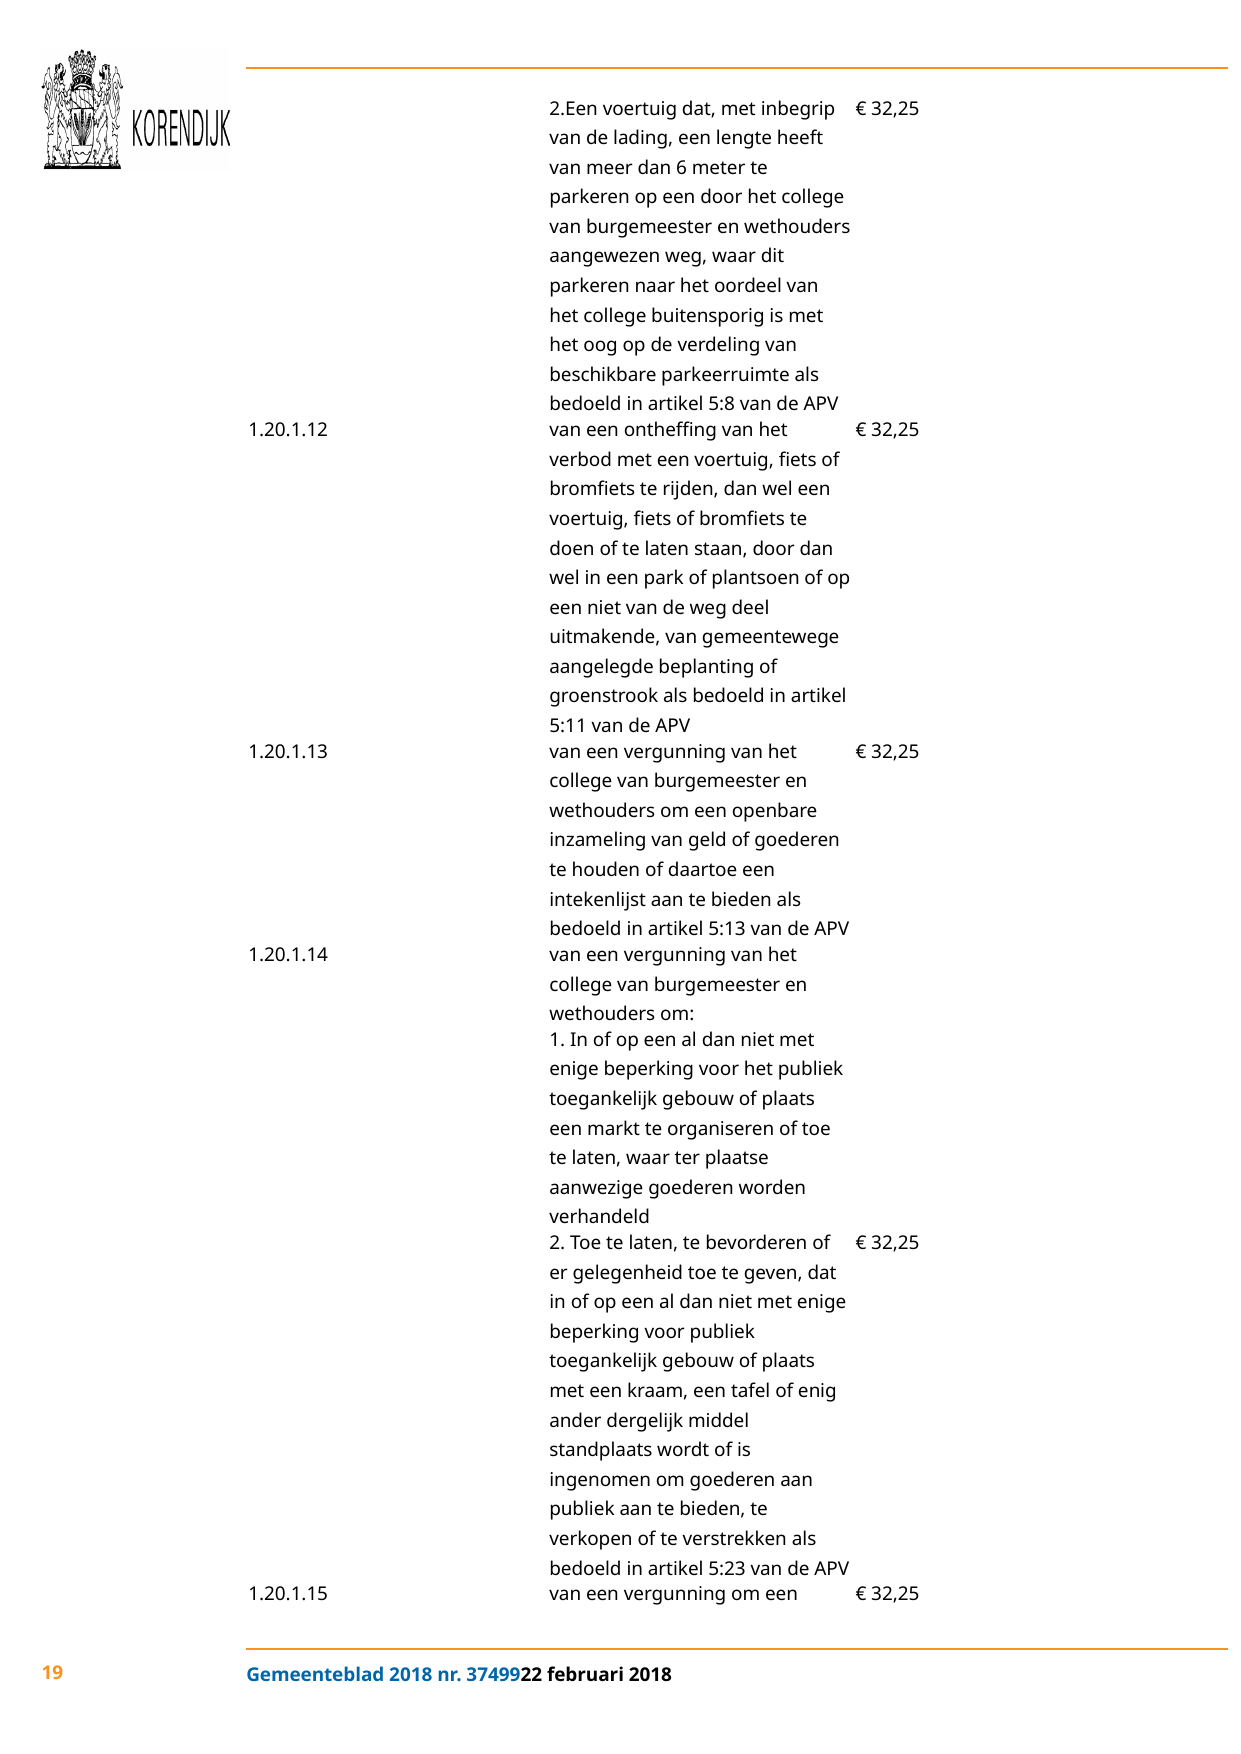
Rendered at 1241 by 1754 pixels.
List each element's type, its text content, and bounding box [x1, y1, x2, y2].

table_cell van een vergunning van het college van burgemeester en wethouders om: [549, 941, 850, 1026]
table_cell [850, 941, 1152, 1026]
table_cell € 32,25 [850, 738, 1152, 941]
table_cell [248, 95, 549, 416]
table_cell € 32,25 [850, 1580, 1152, 1606]
table_cell 1. In of op een al dan niet met enige beperking voor het publiek toegankelijk gebouw of plaats een markt te organiseren of toe te laten, waar ter plaatse aanwezige goederen worden verhandeld [549, 1026, 850, 1229]
table_cell 1.20.1.13 [248, 738, 549, 941]
table_cell van een vergunning van het college van burgemeester en wethouders om een openbare inzameling van geld of goederen te houden of daartoe een intekenlijst aan te bieden als bedoeld in artikel 5:13 van de APV [549, 738, 850, 941]
table_cell 1.20.1.12 [248, 416, 549, 738]
table_cell van een ontheffing van het verbod met een voertuig, fiets of bromfiets te rijden, dan wel een voertuig, fiets of bromfiets te doen of te laten staan, door dan wel in een park of plantsoen of op een niet van de weg deel uitmakende, van gemeentewege aangelegde beplanting of groenstrook als bedoeld in artikel 5:11 van de APV [549, 416, 850, 738]
table_cell [248, 1026, 549, 1229]
table_cell 1.20.1.15 [248, 1580, 549, 1606]
table_cell 2.Een voertuig dat, met inbegrip van de lading, een lengte heeft van meer dan 6 meter te parkeren op een door het college van burgemeester en wethouders aangewezen weg, waar dit parkeren naar het oordeel van het college buitensporig is met het oog op de verdeling van beschikbare parkeerruimte als bedoeld in artikel 5:8 van de APV [549, 95, 850, 416]
table_cell [248, 1229, 549, 1580]
table_cell 1.20.1.14 [248, 941, 549, 1026]
picture [41, 47, 231, 172]
table_cell 2. Toe te laten, te bevorderen of er gelegenheid toe te geven, dat in of op een al dan niet met enige beperking voor publiek toegankelijk gebouw of plaats met een kraam, een tafel of enig ander dergelijk middel standplaats wordt of is ingenomen om goederen aan publiek aan te bieden, te verkopen of te verstrekken als bedoeld in artikel 5:23 van de APV [549, 1229, 850, 1580]
table_cell [850, 1026, 1152, 1229]
table_cell van een vergunning om een [549, 1580, 850, 1606]
table_cell € 32,25 [850, 95, 1152, 416]
table_cell € 32,25 [850, 416, 1152, 738]
table_cell € 32,25 [850, 1229, 1152, 1580]
